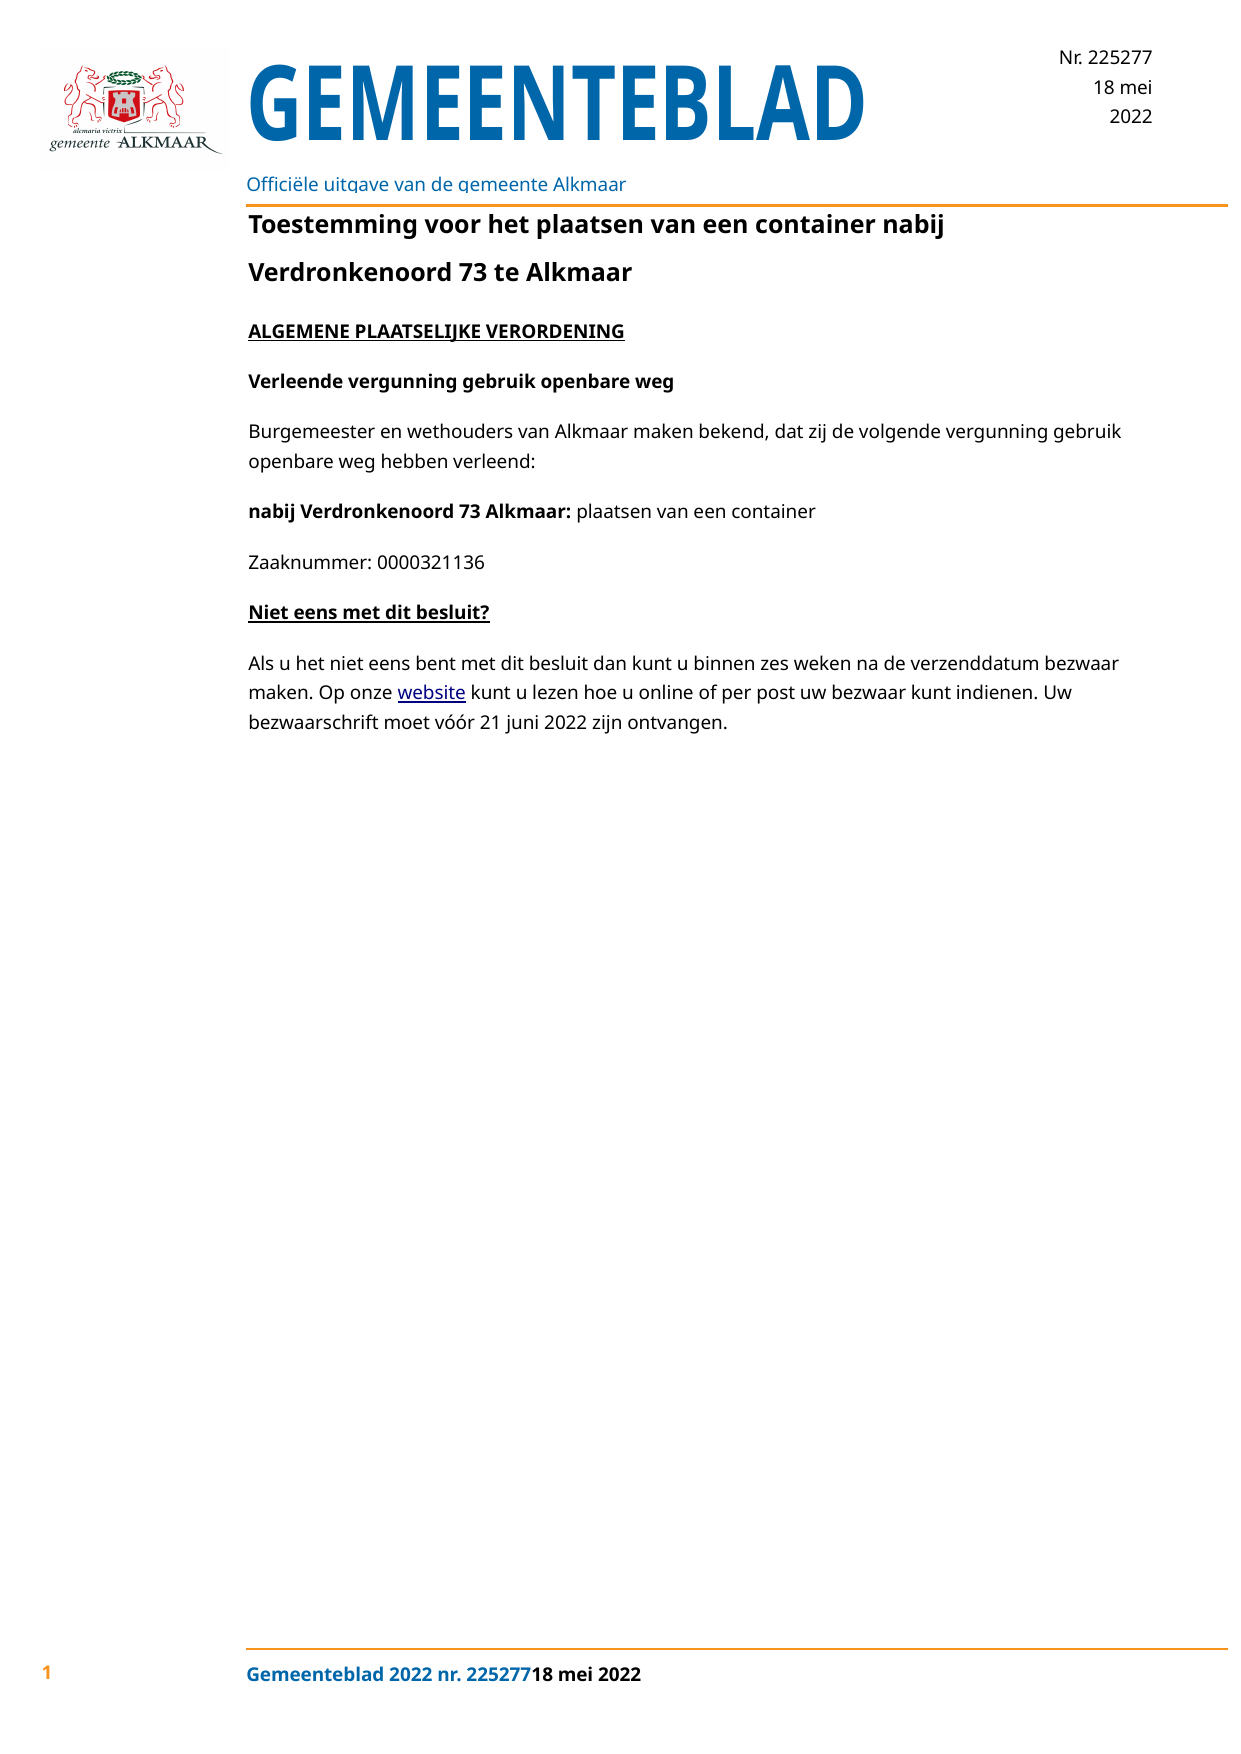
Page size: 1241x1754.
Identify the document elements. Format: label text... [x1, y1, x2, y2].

text ALGEMENE PLAATSELIJKE VERORDENING [248, 318, 1152, 344]
text Als u het niet eens bent met dit besluit dan kunt u binnen zes weken na de verzenddatum bezwaar maken. Op onze website kunt u lezen hoe u online of per post uw bezwaar kunt indienen. Uw bezwaarschrift moet vóór 21 juni 2022 zijn ontvangen. [248, 650, 1152, 735]
text Zaaknummer: 0000321136 [248, 549, 1152, 575]
text Burgemeester en wethouders van Alkmaar maken bekend, dat zij de volgende vergunning gebruik openbare weg hebben verleend: [248, 419, 1152, 474]
text Toestemming voor het plaatsen van een container nabij Verdronkenoord 73 te Alkmaar [248, 207, 1152, 288]
text Niet eens met dit besluit? [248, 599, 1152, 625]
text nabij Verdronkenoord 73 Alkmaar: plaatsen van een container [248, 499, 1152, 524]
text Verleende vergunning gebruik openbare weg [248, 368, 1152, 394]
picture [41, 47, 231, 172]
